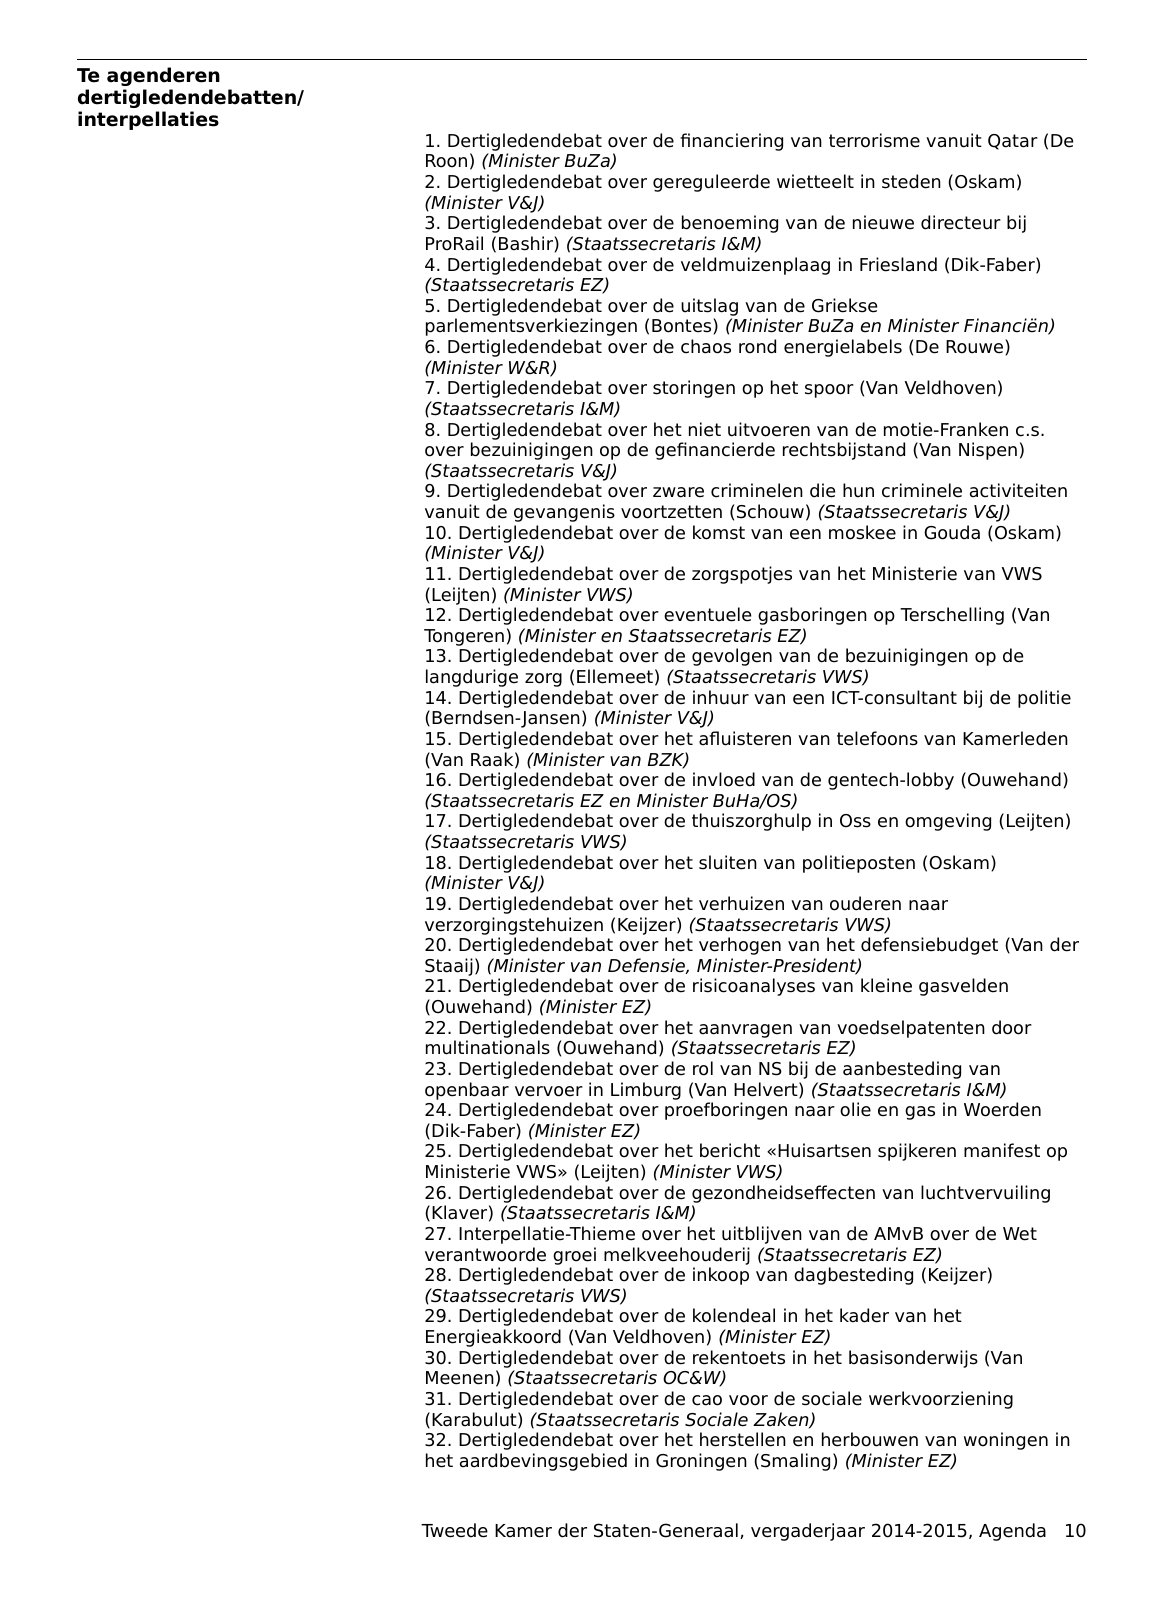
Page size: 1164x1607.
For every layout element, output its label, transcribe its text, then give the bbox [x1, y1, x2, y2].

table_cell 2. Dertigledendebat over gereguleerde wietteelt in steden (Oskam) (Minister V&J) [418, 172, 1087, 213]
table_cell [77, 296, 401, 337]
table_cell [77, 131, 401, 172]
table_cell [401, 1100, 418, 1141]
table_cell [401, 1306, 418, 1348]
table_cell [77, 1141, 401, 1183]
table_cell [401, 296, 418, 337]
table_cell [401, 213, 418, 254]
table_cell [77, 1100, 401, 1141]
table_cell 30. Dertigledendebat over de rekentoets in het basisonderwijs (Van Meenen) (Staatssecretaris OC&W) [418, 1348, 1087, 1389]
table_cell [401, 131, 418, 172]
table_cell 16. Dertigledendebat over de invloed van de gentech-lobby (Ouwehand) (Staatssecretaris EZ en Minister BuHa/OS) [418, 770, 1087, 811]
table_cell [401, 378, 418, 419]
table_cell 31. Dertigledendebat over de cao voor de sociale werkvoorziening (Karabulut) (Staatssecretaris Sociale Zaken) [418, 1389, 1087, 1430]
table_header [401, 60, 418, 131]
table_cell 22. Dertigledendebat over het aanvragen van voedselpatenten door multinationals (Ouwehand) (Staatssecretaris EZ) [418, 1018, 1087, 1059]
table_cell 8. Dertigledendebat over het niet uitvoeren van de motie-Franken c.s. over bezuinigingen op de gefinancierde rechtsbijstand (Van Nispen) (Staatssecretaris V&J) [418, 420, 1087, 481]
table_cell [401, 337, 418, 378]
table_cell [77, 255, 401, 296]
table_cell 32. Dertigledendebat over het herstellen en herbouwen van woningen in het aardbevingsgebied in Groningen (Smaling) (Minister EZ) [418, 1430, 1087, 1471]
table_cell [401, 1183, 418, 1224]
table_cell [77, 1348, 401, 1389]
table_cell [77, 1389, 401, 1430]
table_cell [77, 729, 401, 770]
table_cell [77, 976, 401, 1018]
table_cell [77, 1183, 401, 1224]
table_cell [401, 481, 418, 523]
table_header [418, 60, 1087, 131]
table_cell [401, 894, 418, 935]
table_cell [77, 646, 401, 688]
table_cell 29. Dertigledendebat over de kolendeal in het kader van het Energieakkoord (Van Veldhoven) (Minister EZ) [418, 1306, 1087, 1348]
table_cell [401, 770, 418, 811]
table_cell [401, 1141, 418, 1183]
table_cell [77, 1306, 401, 1348]
table_cell 14. Dertigledendebat over de inhuur van een ICT-consultant bij de politie (Berndsen-Jansen) (Minister V&J) [418, 688, 1087, 729]
table_cell 11. Dertigledendebat over de zorgspotjes van het Ministerie van VWS (Leijten) (Minister VWS) [418, 564, 1087, 605]
table_cell [401, 1224, 418, 1265]
table_cell [401, 853, 418, 894]
table_cell 3. Dertigledendebat over de benoeming van de nieuwe directeur bij ProRail (Bashir) (Staatssecretaris I&M) [418, 213, 1087, 254]
table_cell 1. Dertigledendebat over de financiering van terrorisme vanuit Qatar (De Roon) (Minister BuZa) [418, 131, 1087, 172]
table_cell [77, 770, 401, 811]
table_cell [77, 1224, 401, 1265]
table_cell [77, 688, 401, 729]
table_cell 15. Dertigledendebat over het afluisteren van telefoons van Kamerleden (Van Raak) (Minister van BZK) [418, 729, 1087, 770]
table_cell [77, 935, 401, 976]
table_cell [401, 811, 418, 853]
table_cell [77, 337, 401, 378]
table_cell [401, 1389, 418, 1430]
table_cell 6. Dertigledendebat over de chaos rond energielabels (De Rouwe) (Minister W&R) [418, 337, 1087, 378]
table_cell [77, 481, 401, 523]
table_cell [401, 523, 418, 564]
table_cell [401, 564, 418, 605]
table_cell [77, 564, 401, 605]
table_cell 26. Dertigledendebat over de gezondheidseffecten van luchtvervuiling (Klaver) (Staatssecretaris I&M) [418, 1183, 1087, 1224]
table_cell [401, 1348, 418, 1389]
table_cell [401, 976, 418, 1018]
table_cell [77, 420, 401, 481]
table_cell [77, 172, 401, 213]
table_cell [77, 605, 401, 646]
table_cell 23. Dertigledendebat over de rol van NS bij de aanbesteding van openbaar vervoer in Limburg (Van Helvert) (Staatssecretaris I&M) [418, 1059, 1087, 1100]
table_cell 19. Dertigledendebat over het verhuizen van ouderen naar verzorgingstehuizen (Keijzer) (Staatssecretaris VWS) [418, 894, 1087, 935]
table_cell 20. Dertigledendebat over het verhogen van het defensiebudget (Van der Staaij) (Minister van Defensie, Minister-President) [418, 935, 1087, 976]
table_cell [77, 894, 401, 935]
table_cell 24. Dertigledendebat over proefboringen naar olie en gas in Woerden (Dik-Faber) (Minister EZ) [418, 1100, 1087, 1141]
table_cell 25. Dertigledendebat over het bericht «Huisartsen spijkeren manifest op Ministerie VWS» (Leijten) (Minister VWS) [418, 1141, 1087, 1183]
table_cell [401, 255, 418, 296]
table_cell [401, 729, 418, 770]
table_cell [401, 1059, 418, 1100]
table_cell 17. Dertigledendebat over de thuiszorghulp in Oss en omgeving (Leijten) (Staatssecretaris VWS) [418, 811, 1087, 853]
table_cell [77, 213, 401, 254]
table_cell [401, 646, 418, 688]
table_cell [401, 935, 418, 976]
table_cell 12. Dertigledendebat over eventuele gasboringen op Terschelling (Van Tongeren) (Minister en Staatssecretaris EZ) [418, 605, 1087, 646]
table_cell [401, 1018, 418, 1059]
table_cell [401, 1265, 418, 1306]
table_cell [77, 523, 401, 564]
table_cell 9. Dertigledendebat over zware criminelen die hun criminele activiteiten vanuit de gevangenis voortzetten (Schouw) (Staatssecretaris V&J) [418, 481, 1087, 523]
table_cell [77, 378, 401, 419]
table_cell 27. Interpellatie-Thieme over het uitblijven van de AMvB over de Wet verantwoorde groei melkveehouderij (Staatssecretaris EZ) [418, 1224, 1087, 1265]
table_cell 28. Dertigledendebat over de inkoop van dagbesteding (Keijzer) (Staatssecretaris VWS) [418, 1265, 1087, 1306]
table_cell 5. Dertigledendebat over de uitslag van de Griekse parlementsverkiezingen (Bontes) (Minister BuZa en Minister Financiën) [418, 296, 1087, 337]
table_cell [401, 420, 418, 481]
table_cell [77, 1018, 401, 1059]
table_cell 21. Dertigledendebat over de risicoanalyses van kleine gasvelden (Ouwehand) (Minister EZ) [418, 976, 1087, 1018]
table_cell 7. Dertigledendebat over storingen op het spoor (Van Veldhoven) (Staatssecretaris I&M) [418, 378, 1087, 419]
table_cell 18. Dertigledendebat over het sluiten van politieposten (Oskam) (Minister V&J) [418, 853, 1087, 894]
table_cell [401, 172, 418, 213]
table_cell [77, 811, 401, 853]
table_cell [401, 1430, 418, 1471]
table_cell [401, 605, 418, 646]
table_header Te agenderen dertigledendebatten/ interpellaties [77, 60, 401, 131]
table_cell [77, 1430, 401, 1471]
table_cell 10. Dertigledendebat over de komst van een moskee in Gouda (Oskam) (Minister V&J) [418, 523, 1087, 564]
table_cell 4. Dertigledendebat over de veldmuizenplaag in Friesland (Dik-Faber) (Staatssecretaris EZ) [418, 255, 1087, 296]
table_cell [401, 688, 418, 729]
table_cell [77, 853, 401, 894]
table_cell [77, 1059, 401, 1100]
table_cell [77, 1265, 401, 1306]
table_cell 13. Dertigledendebat over de gevolgen van de bezuinigingen op de langdurige zorg (Ellemeet) (Staatssecretaris VWS) [418, 646, 1087, 688]
